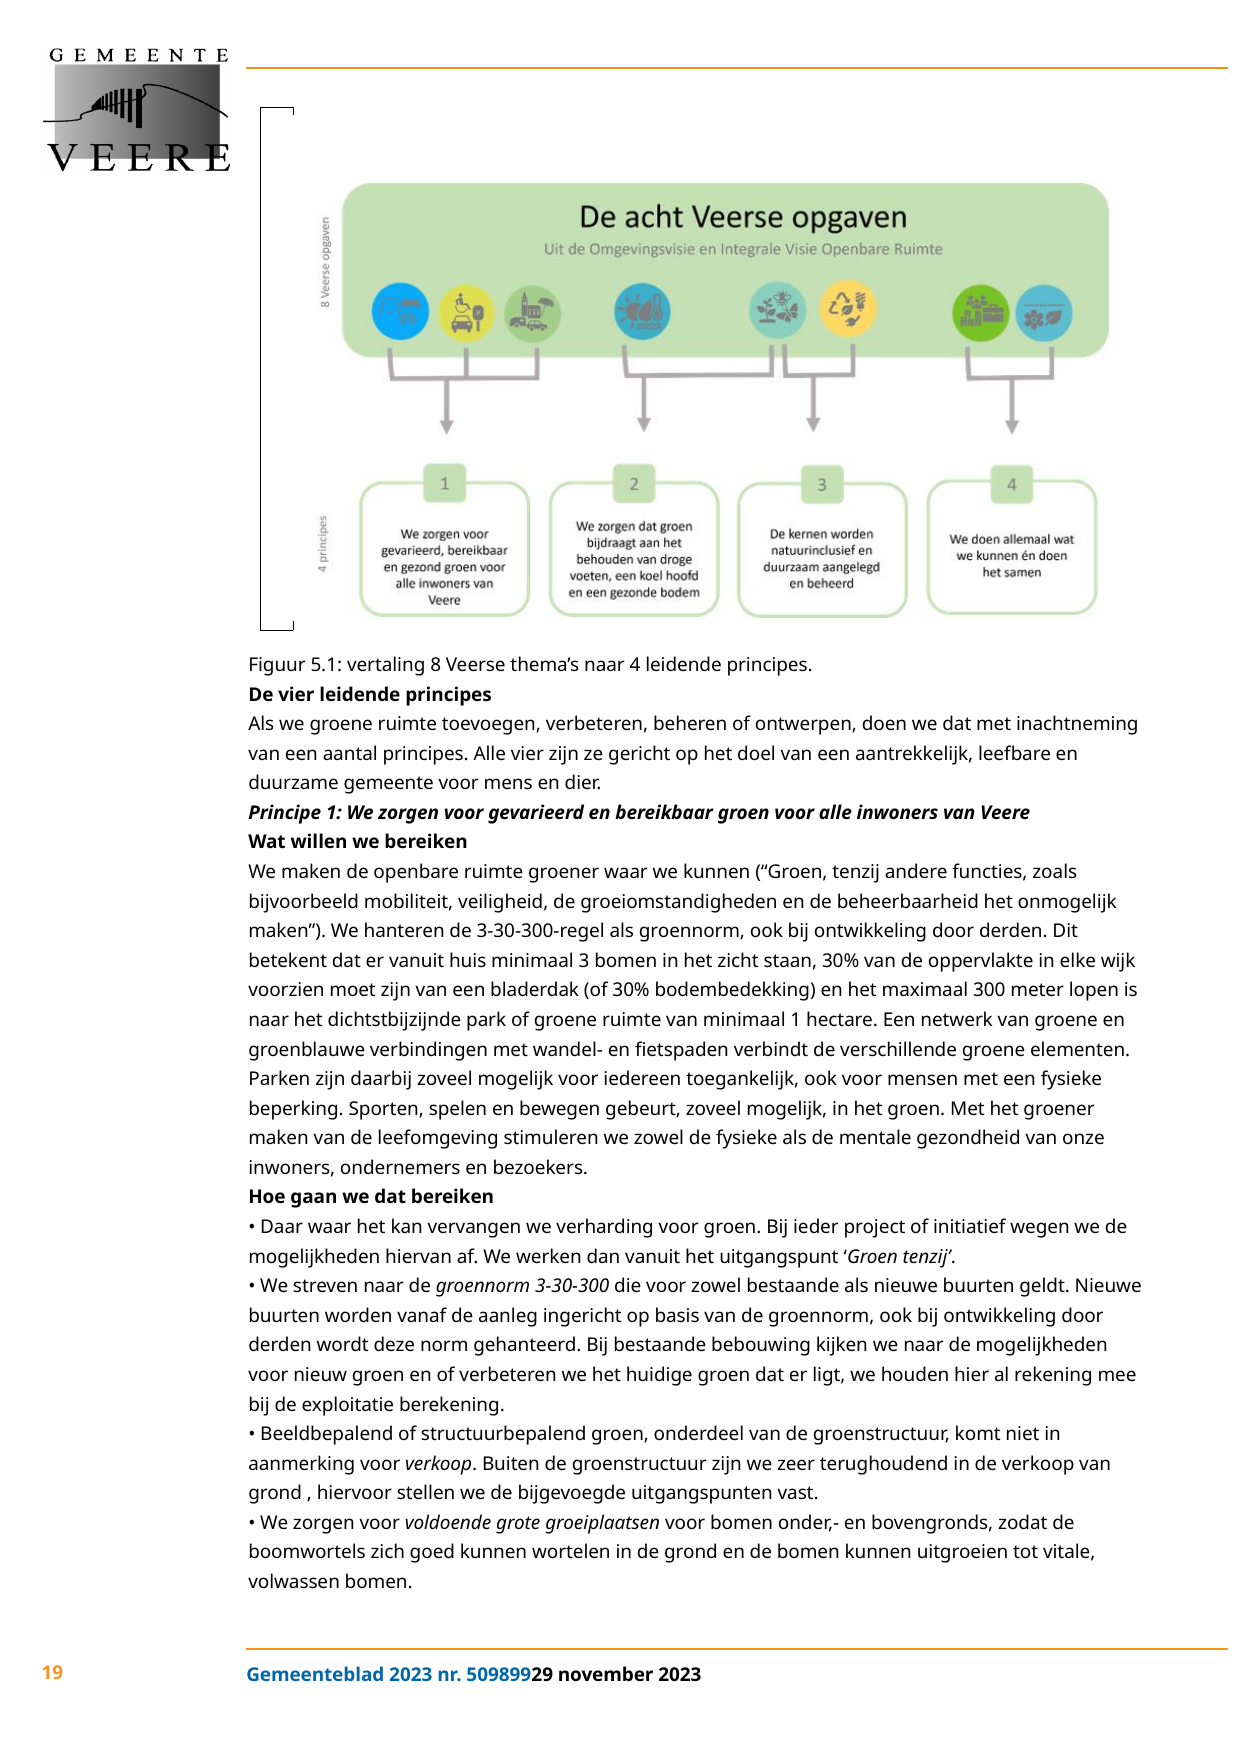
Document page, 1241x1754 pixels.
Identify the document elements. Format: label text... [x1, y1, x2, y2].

picture [41, 47, 231, 172]
text • Beeldbepalend of structuurbepalend groen, onderdeel van de groenstructuur, komt niet in aanmerking voor verkoop. Buiten de groenstructuur zijn we zeer terughoudend in de verkoop van grond , hiervoor stellen we de bijgevoegde uitgangspunten vast. [248, 1420, 1152, 1505]
text Principe 1: We zorgen voor gevarieerd en bereikbaar groen voor alle inwoners van Veere [248, 799, 1152, 825]
text • We streven naar de groennorm 3-30-300 die voor zowel bestaande als nieuwe buurten geldt. Nieuwe buurten worden vanaf de aanleg ingericht op basis van de groennorm, ook bij ontwikkeling door derden wordt deze norm gehanteerd. Bij bestaande bebouwing kijken we naar de mogelijkheden voor nieuw groen en of verbeteren we het huidige groen dat er ligt, we houden hier al rekening mee bij de exploitatie berekening. [248, 1272, 1152, 1416]
text Hoe gaan we dat bereiken [248, 1184, 1152, 1209]
text We maken de openbare ruimte groener waar we kunnen (“Groen, tenzij andere functies, zoals bijvoorbeeld mobiliteit, veiligheid, de groeiomstandigheden en de beheerbaarheid het onmogelijk maken”). We hanteren de 3-30-300-regel als groennorm, ook bij ontwikkeling door derden. Dit betekent dat er vanuit huis minimaal 3 bomen in het zicht staan, 30% van de oppervlakte in elke wijk voorzien moet zijn van een bladerdak (of 30% bodembedekking) en het maximaal 300 meter lopen is naar het dichtstbijzijnde park of groene ruimte van minimaal 1 hectare. Een netwerk van groene en groenblauwe verbindingen met wandel- en fietspaden verbindt de verschillende groene elementen. Parken zijn daarbij zoveel mogelijk voor iedereen toegankelijk, ook voor mensen met een fysieke beperking. Sporten, spelen en bewegen gebeurt, zoveel mogelijk, in het groen. Met het groener maken van de leefomgeving stimuleren we zowel de fysieke als de mentale gezondheid van onze inwoners, ondernemers en bezoekers. [248, 858, 1152, 1180]
text • We zorgen voor voldoende grote groeiplaatsen voor bomen onder,- en bovengronds, zodat de boomwortels zich goed kunnen wortelen in de grond en de bomen kunnen uitgroeien tot vitale, volwassen bomen. [248, 1509, 1152, 1594]
text • Daar waar het kan vervangen we verharding voor groen. Bij ieder project of initiatief wegen we de mogelijkheden hiervan af. We werken dan vanuit het uitgangspunt ‘Groen tenzij’. [248, 1213, 1152, 1268]
text Figuur 5.1: vertaling 8 Veerse thema’s naar 4 leidende principes. [248, 651, 1152, 677]
text Wat willen we bereiken [248, 829, 1152, 854]
text De vier leidende principes [248, 681, 1152, 706]
text Als we groene ruimte toevoegen, verbeteren, beheren of ontwerpen, doen we dat met inachtneming van een aantal principes. Alle vier zijn ze gericht op het doel van een aantrekkelijk, leefbare en duurzame gemeente voor mens en dier. [248, 710, 1152, 795]
picture [268, 115, 1173, 621]
